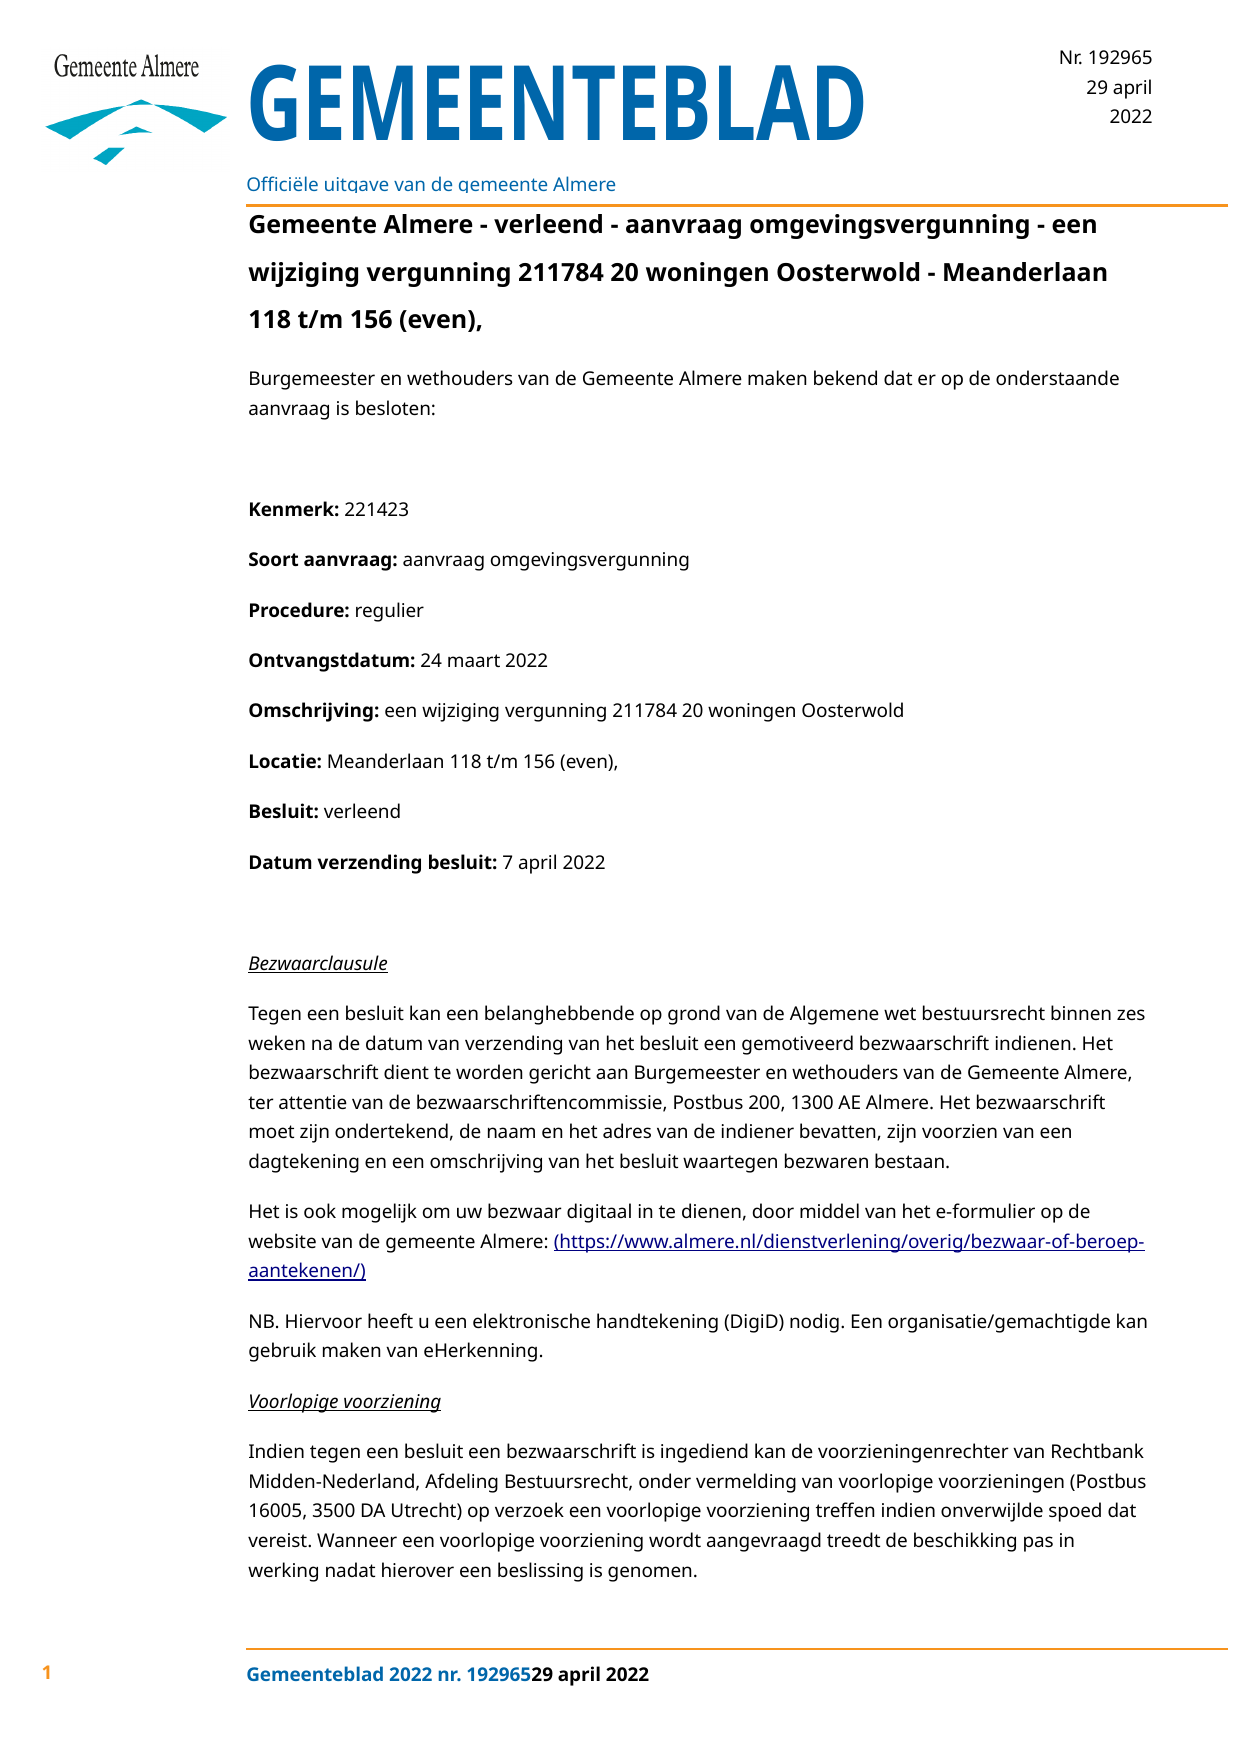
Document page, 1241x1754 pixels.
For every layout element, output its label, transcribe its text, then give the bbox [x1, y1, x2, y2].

text Burgemeester en wethouders van de Gemeente Almere maken bekend dat er op de onderstaande aanvraag is besloten: [248, 366, 1152, 421]
text Datum verzending besluit: 7 april 2022 [248, 849, 1152, 874]
text Soort aanvraag: aanvraag omgevingsvergunning [248, 546, 1152, 572]
text Voorlopige voorziening [248, 1388, 1152, 1414]
text Indien tegen een besluit een bezwaarschrift is ingediend kan de voorzieningenrechter van Rechtbank Midden-Nederland, Afdeling Bestuursrecht, onder vermelding van voorlopige voorzieningen (Postbus 16005, 3500 DA Utrecht) op verzoek een voorlopige voorziening treffen indien onverwijlde spoed dat vereist. Wanneer een voorlopige voorziening wordt aangevraagd treedt de beschikking pas in werking nadat hierover een beslissing is genomen. [248, 1438, 1152, 1582]
text Locatie: Meanderlaan 118 t/m 156 (even), [248, 748, 1152, 774]
text Tegen een besluit kan een belanghebbende op grond van de Algemene wet bestuursrecht binnen zes weken na de datum van verzending van het besluit een gemotiveerd bezwaarschrift indienen. Het bezwaarschrift dient te worden gericht aan Burgemeester en wethouders van de Gemeente Almere, ter attentie van de bezwaarschriftencommissie, Postbus 200, 1300 AE Almere. Het bezwaarschrift moet zijn ondertekend, de naam en het adres van de indiener bevatten, zijn voorzien van een dagtekening en een omschrijving van het besluit waartegen bezwaren bestaan. [248, 1000, 1152, 1174]
text Besluit: verleend [248, 798, 1152, 824]
text Kenmerk: 221423 [248, 496, 1152, 522]
text Ontvangstdatum: 24 maart 2022 [248, 647, 1152, 673]
text Omschrijving: een wijziging vergunning 211784 20 woningen Oosterwold [248, 698, 1152, 723]
text Bezwaarclausule [248, 950, 1152, 975]
picture [41, 47, 231, 172]
text NB. Hiervoor heeft u een elektronische handtekening (DigiD) nodig. Een organisatie/gemachtigde kan gebruik maken van eHerkenning. [248, 1308, 1152, 1363]
text Het is ook mogelijk om uw bezwaar digitaal in te dienen, door middel van het e-formulier op de website van de gemeente Almere: (https://www.almere.nl/dienstverlening/overig/bezwaar-of-beroep-aantekenen/) [248, 1198, 1152, 1283]
text Procedure: regulier [248, 597, 1152, 622]
text Gemeente Almere - verleend - aanvraag omgevingsvergunning - een wijziging vergunning 211784 20 woningen Oosterwold - Meanderlaan 118 t/m 156 (even), [248, 207, 1152, 336]
